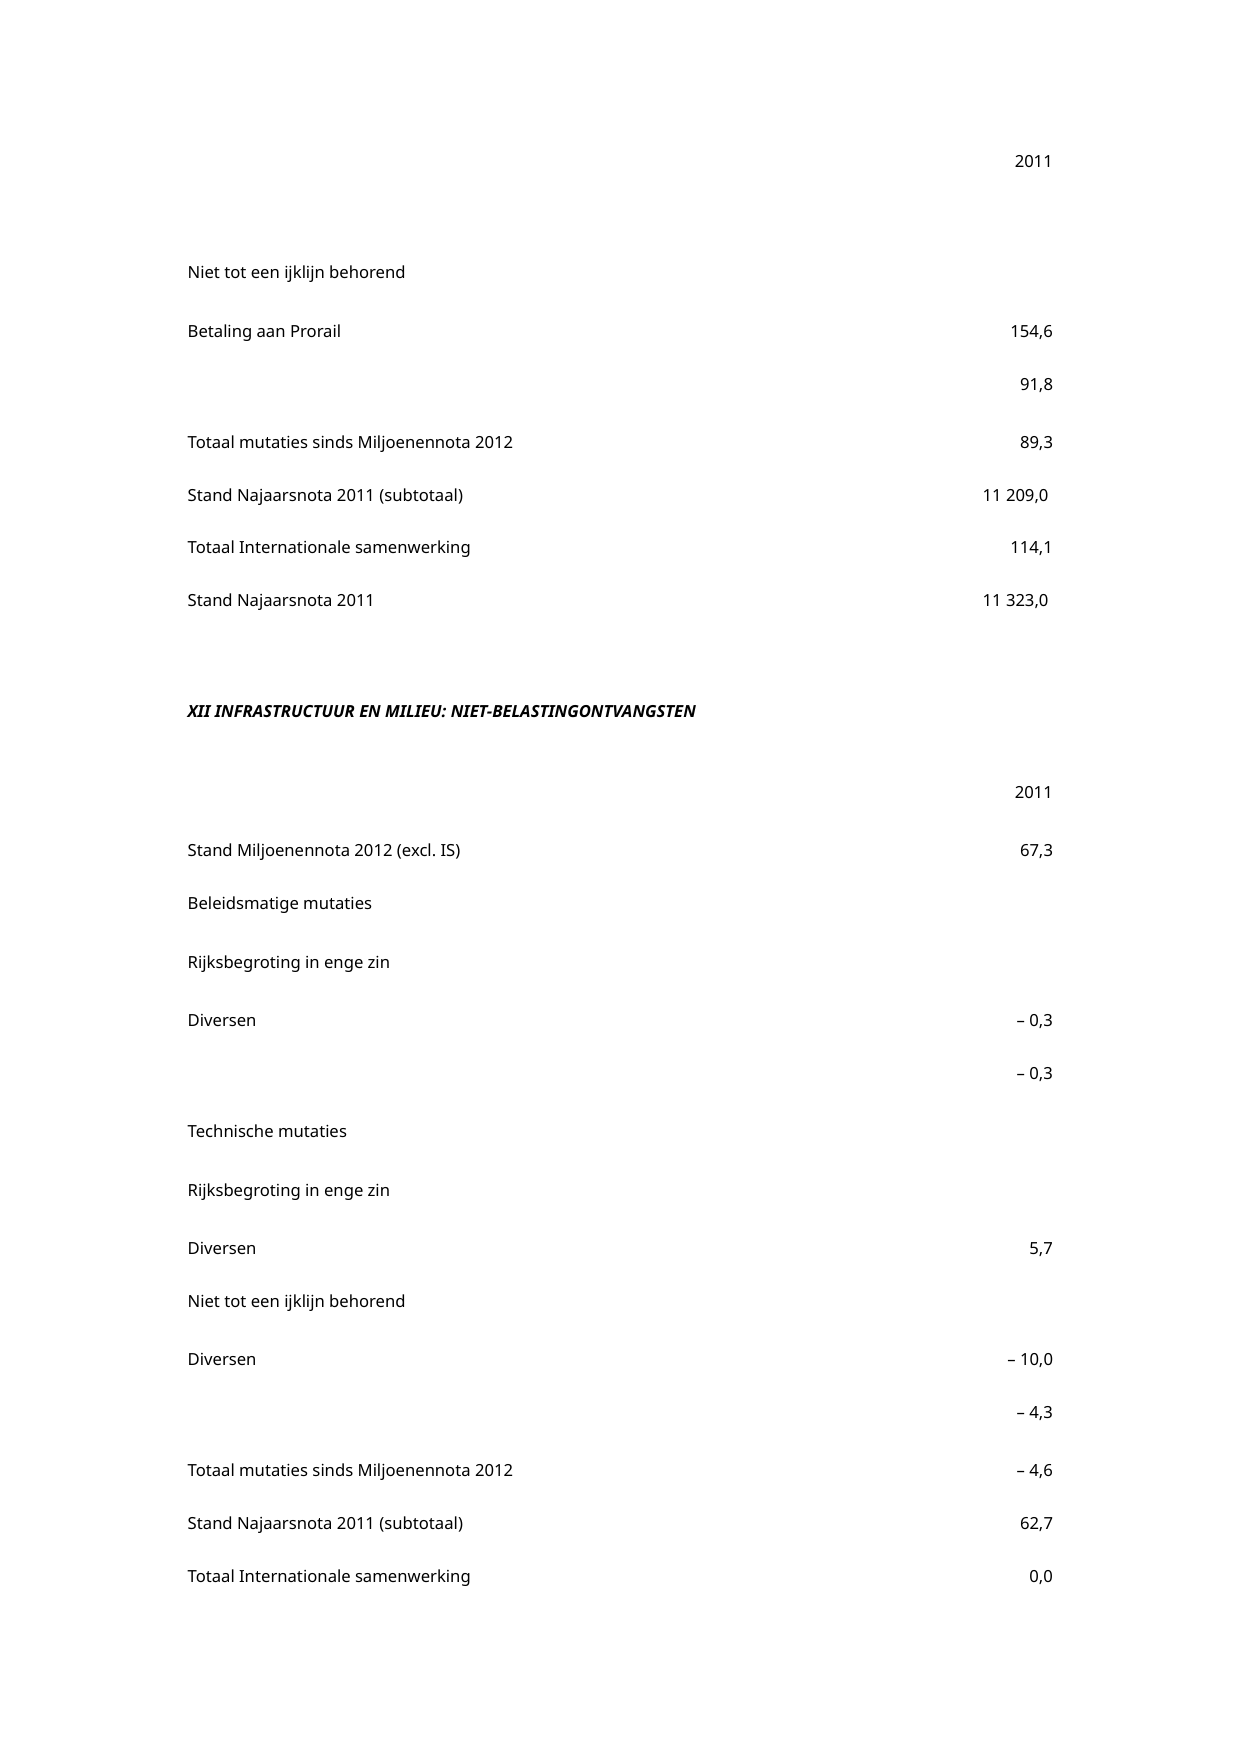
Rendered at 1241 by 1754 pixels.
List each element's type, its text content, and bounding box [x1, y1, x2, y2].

table_header [188, 150, 879, 208]
table_cell 89,3 [880, 431, 1053, 483]
table_cell Totaal mutaties sinds Miljoenennota 2012 [188, 1459, 879, 1512]
table_cell Rijksbegroting in enge zin [188, 1178, 879, 1237]
table_cell Stand Najaarsnota 2011 (subtotaal) [188, 1512, 879, 1564]
table_cell Diversen [188, 1348, 879, 1401]
table_cell Totaal Internationale samenwerking [188, 536, 879, 589]
table_cell 67,3 [880, 839, 1053, 892]
table_cell [880, 261, 1053, 319]
text XII INFRASTRUCTUUR EN MILIEU: NIET-BELASTINGONTVANGSTEN [187, 700, 1053, 723]
table_cell [880, 1178, 1053, 1237]
table_cell Niet tot een ijklijn behorend [188, 1289, 879, 1348]
table_cell [880, 1289, 1053, 1348]
table_cell Niet tot een ijklijn behorend [188, 261, 879, 319]
table_cell 11 209,0 [880, 484, 1053, 536]
table_cell 91,8 [880, 372, 1053, 431]
table_cell Stand Najaarsnota 2011 [188, 589, 879, 642]
table_cell [188, 1401, 879, 1459]
table_cell [188, 372, 879, 431]
table_cell [880, 1120, 1053, 1178]
table_cell [880, 950, 1053, 1009]
table_cell – 4,3 [880, 1401, 1053, 1459]
table_cell Rijksbegroting in enge zin [188, 950, 879, 1009]
table_cell [880, 209, 1053, 261]
table_header 2011 [880, 781, 1053, 839]
table_cell 154,6 [880, 320, 1053, 372]
table_cell 5,7 [880, 1237, 1053, 1289]
table_cell [880, 892, 1053, 950]
table_cell Diversen [188, 1237, 879, 1289]
table_cell Beleidsmatige mutaties [188, 892, 879, 950]
table_header [188, 781, 879, 839]
table_cell Betaling aan Prorail [188, 320, 879, 372]
table_cell Technische mutaties [188, 1120, 879, 1178]
table_cell – 4,6 [880, 1459, 1053, 1512]
table_cell Stand Miljoenennota 2012 (excl. IS) [188, 839, 879, 892]
table_cell – 0,3 [880, 1009, 1053, 1061]
table_cell [188, 209, 879, 261]
table_cell 114,1 [880, 536, 1053, 589]
table_cell 62,7 [880, 1512, 1053, 1564]
table_cell 0,0 [880, 1564, 1053, 1587]
table_cell Totaal mutaties sinds Miljoenennota 2012 [188, 431, 879, 483]
table_cell Totaal Internationale samenwerking [188, 1564, 879, 1587]
table_cell – 0,3 [880, 1061, 1053, 1120]
table_cell – 10,0 [880, 1348, 1053, 1401]
table_cell [188, 1061, 879, 1120]
table_cell Diversen [188, 1009, 879, 1061]
table_header 2011 [880, 150, 1053, 208]
table_cell 11 323,0 [880, 589, 1053, 642]
table_cell Stand Najaarsnota 2011 (subtotaal) [188, 484, 879, 536]
